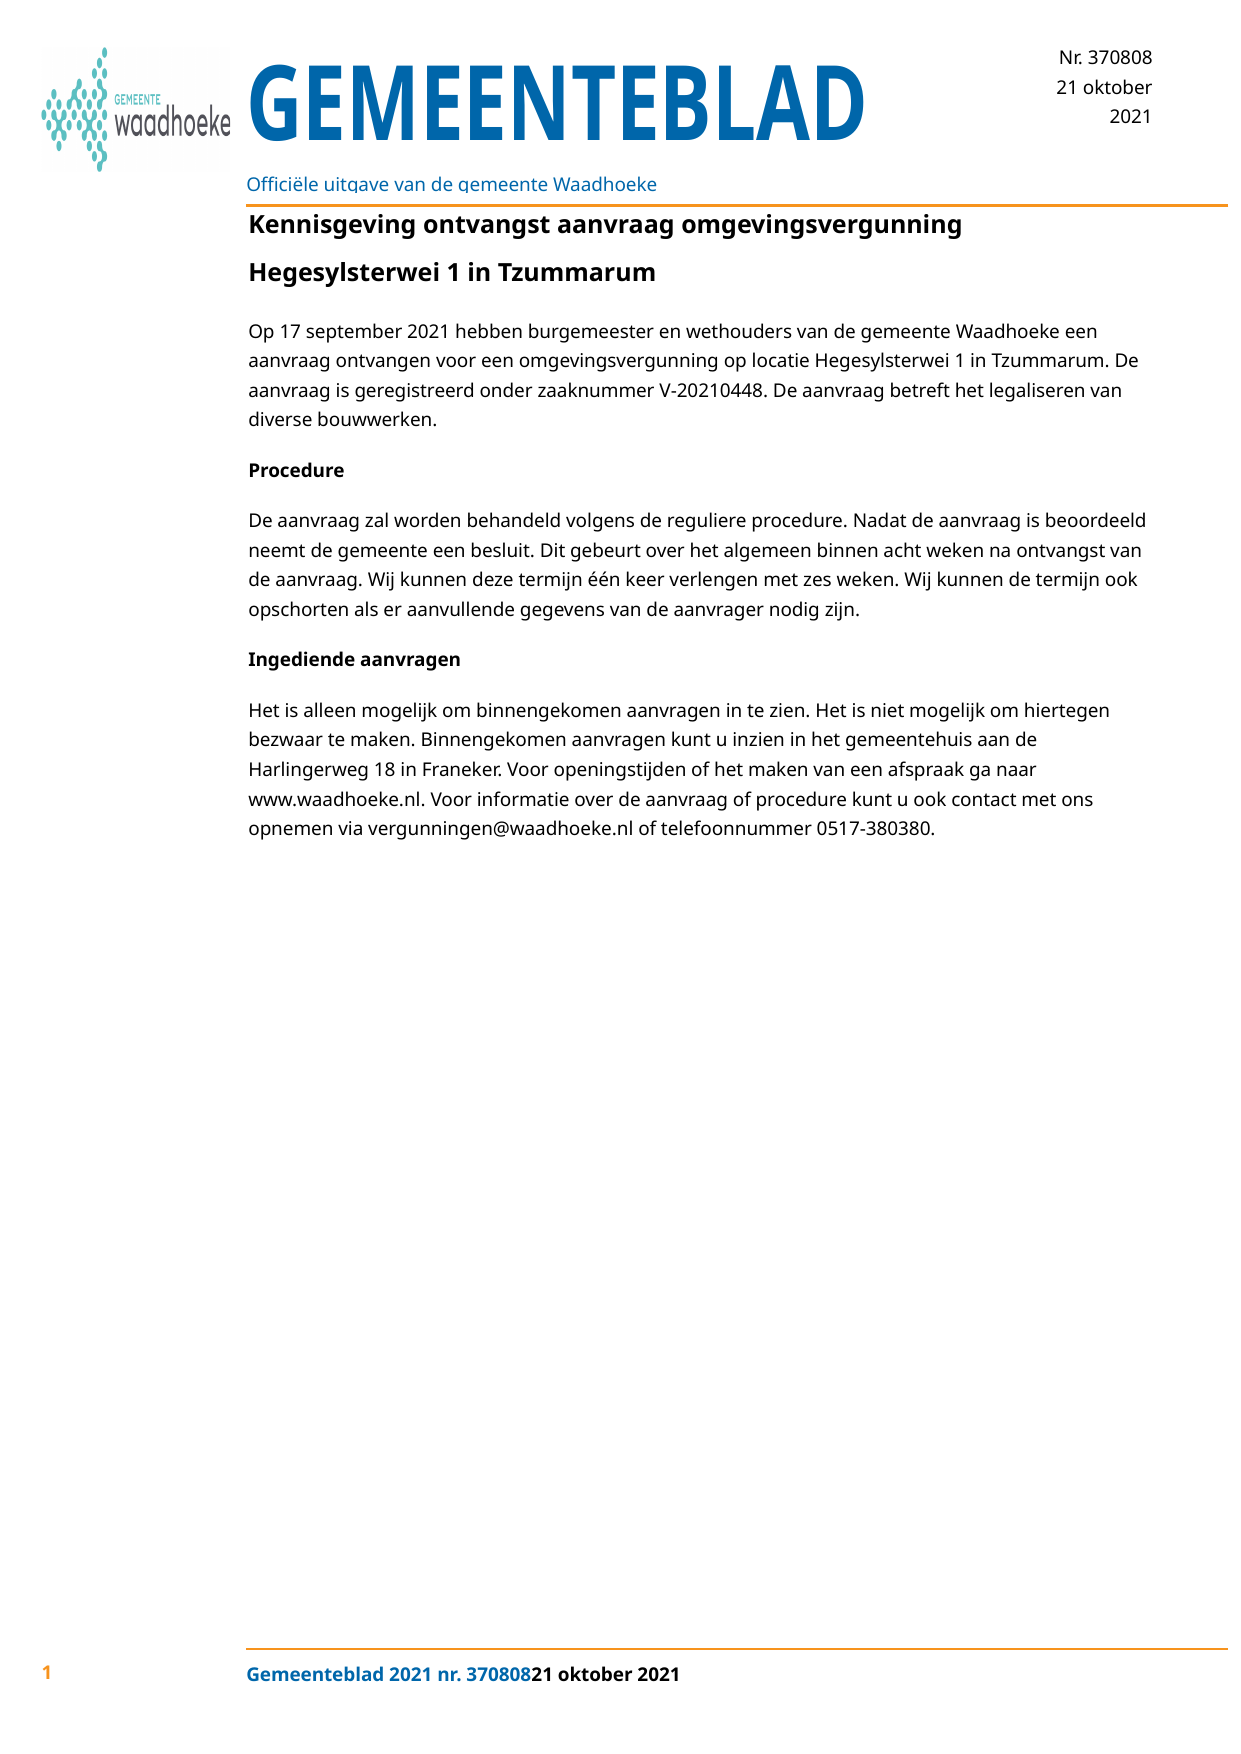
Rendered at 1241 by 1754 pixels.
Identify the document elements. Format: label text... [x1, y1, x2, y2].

text De aanvraag zal worden behandeld volgens de reguliere procedure. Nadat de aanvraag is beoordeeld neemt de gemeente een besluit. Dit gebeurt over het algemeen binnen acht weken na ontvangst van de aanvraag. Wij kunnen deze termijn één keer verlengen met zes weken. Wij kunnen de termijn ook opschorten als er aanvullende gegevens van de aanvrager nodig zijn. [248, 507, 1152, 622]
text Het is alleen mogelijk om binnengekomen aanvragen in te zien. Het is niet mogelijk om hiertegen bezwaar te maken. Binnengekomen aanvragen kunt u inzien in het gemeentehuis aan de Harlingerweg 18 in Franeker. Voor openingstijden of het maken van een afspraak ga naar www.waadhoeke.nl. Voor informatie over de aanvraag of procedure kunt u ook contact met ons opnemen via vergunningen@waadhoeke.nl of telefoonnummer 0517-380380. [248, 697, 1152, 841]
text Op 17 september 2021 hebben burgemeester en wethouders van de gemeente Waadhoeke een aanvraag ontvangen voor een omgevingsvergunning op locatie Hegesylsterwei 1 in Tzummarum. De aanvraag is geregistreerd onder zaaknummer V-20210448. De aanvraag betreft het legaliseren van diverse bouwwerken. [248, 318, 1152, 432]
picture [41, 47, 231, 172]
text Kennisgeving ontvangst aanvraag omgevingsvergunning Hegesylsterwei 1 in Tzummarum [248, 207, 1152, 288]
text Ingediende aanvragen [248, 647, 1152, 672]
text Procedure [248, 457, 1152, 483]
